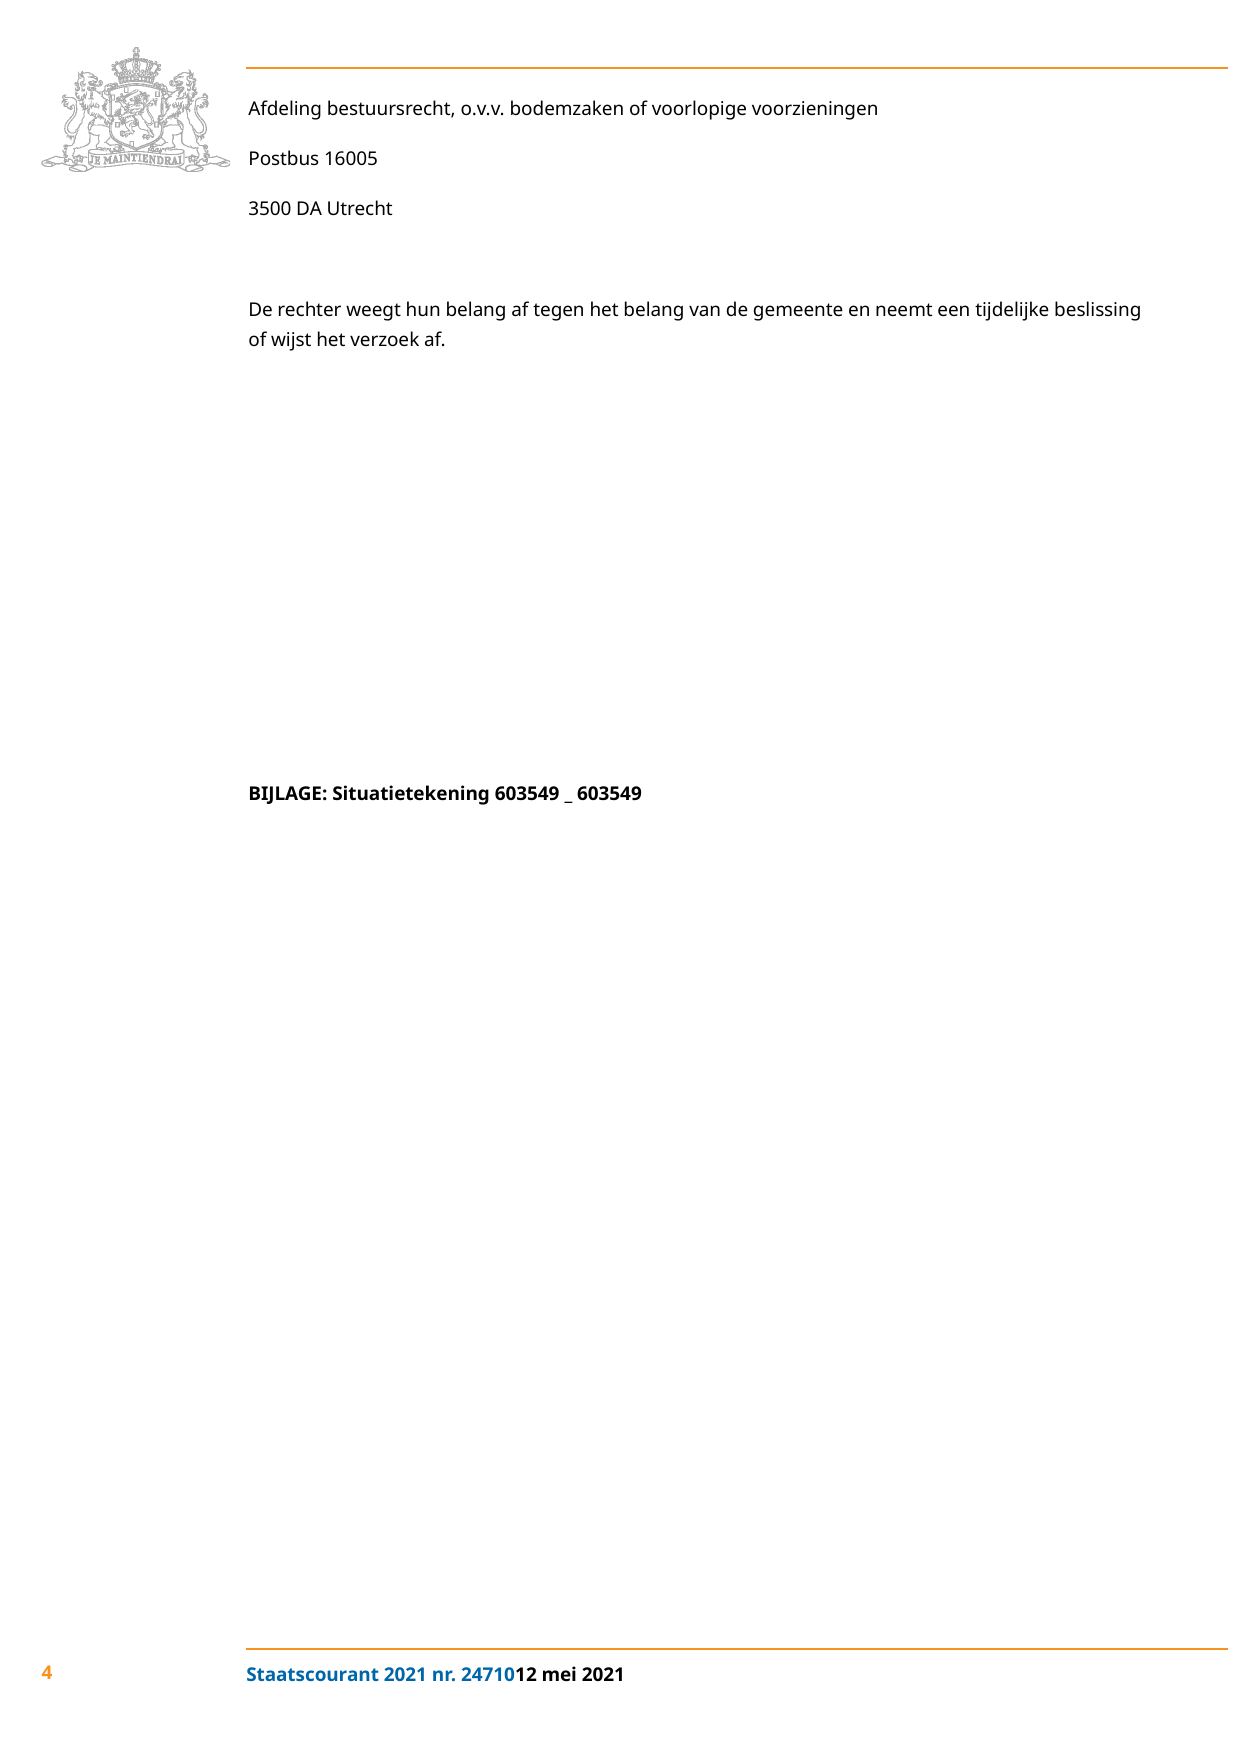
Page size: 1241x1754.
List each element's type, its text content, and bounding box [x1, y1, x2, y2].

text BIJLAGE: Situatietekening 603549 _ 603549 [248, 780, 1152, 806]
text Afdeling bestuursrecht, o.v.v. bodemzaken of voorlopige voorzieningen [248, 95, 1152, 121]
text Postbus 16005 [248, 145, 1152, 171]
text 3500 DA Utrecht [248, 196, 1152, 221]
text De rechter weegt hun belang af tegen het belang van de gemeente en neemt een tijdelijke beslissing of wijst het verzoek af. [248, 296, 1152, 352]
picture [41, 47, 231, 172]
